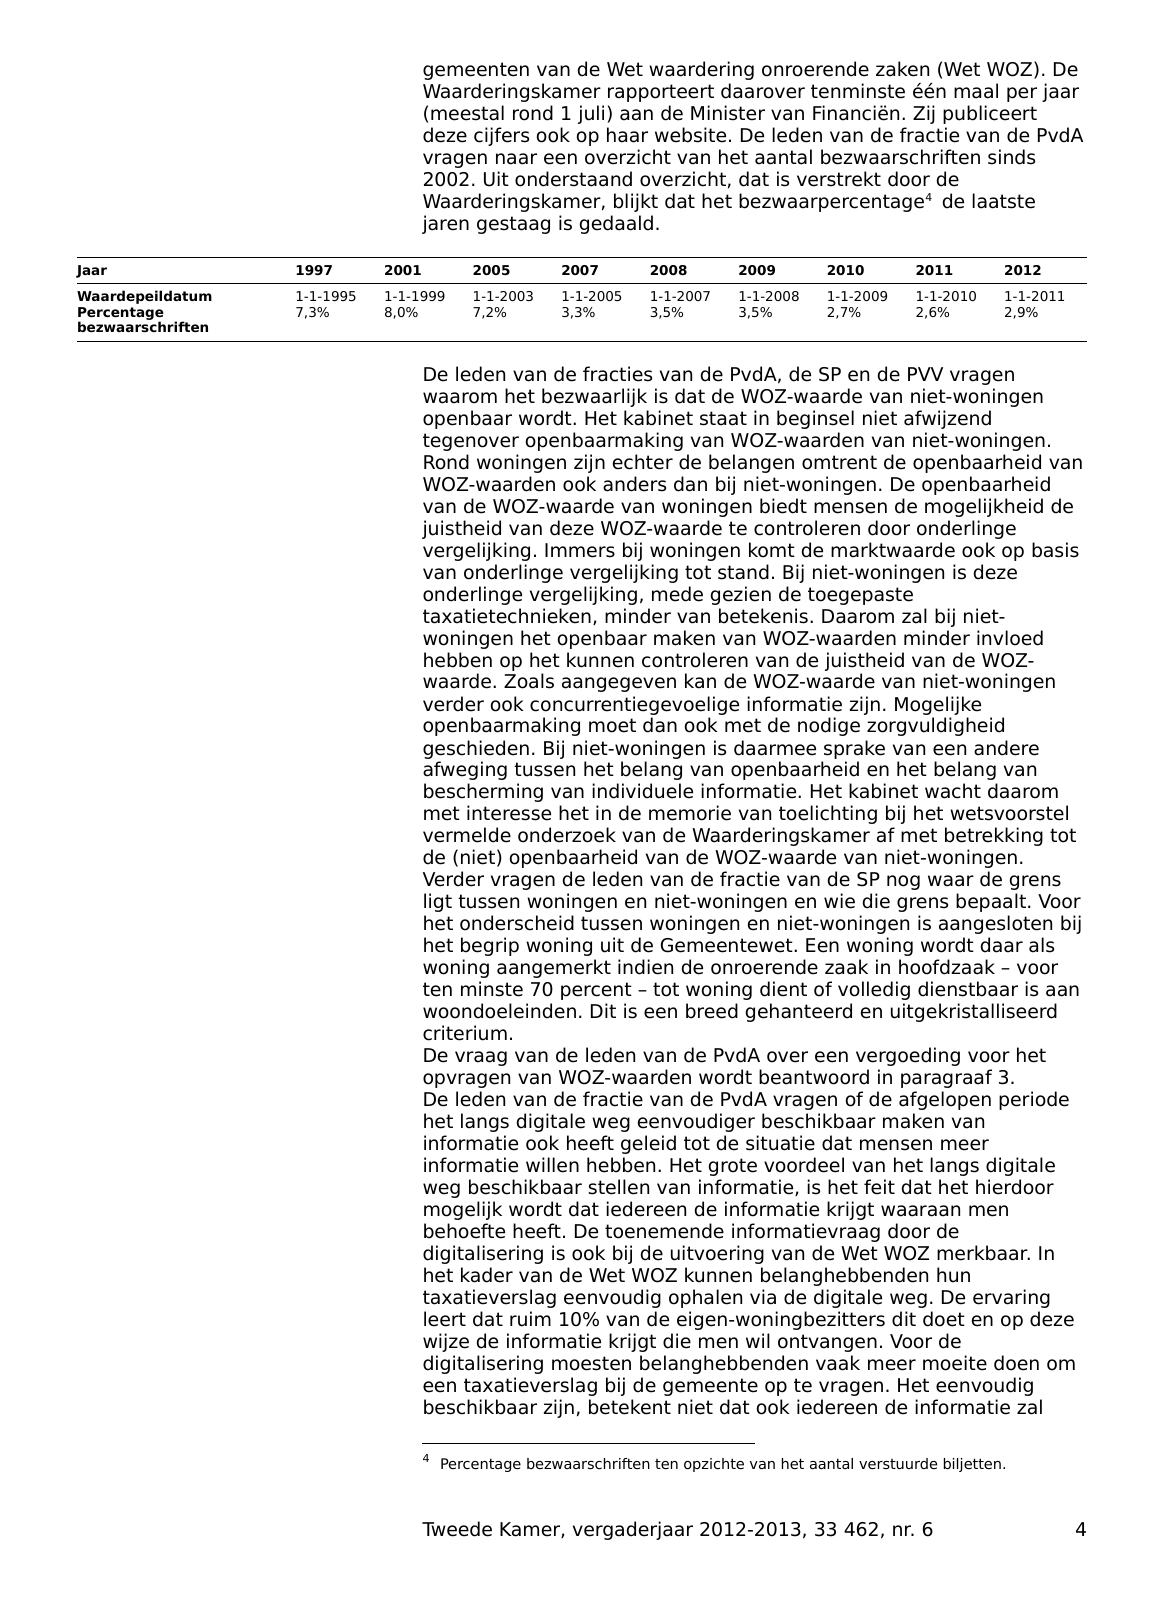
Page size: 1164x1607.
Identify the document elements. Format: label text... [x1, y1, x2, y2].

table_cell 1-1-2010 [909, 284, 998, 304]
table_header 2012 [998, 258, 1087, 283]
table_cell 1-1-2003 [466, 284, 555, 304]
text De vraag van de leden van de PvdA over een vergoeding voor het opvragen van WOZ-waarden wordt beantwoord in paragraaf 3. [422, 1045, 1087, 1089]
table_header 1997 [289, 258, 378, 283]
table_cell 3,5% [644, 304, 732, 341]
table_header 2007 [555, 258, 644, 283]
text gemeenten van de Wet waardering onroerende zaken (Wet WOZ). De Waarderingskamer rapporteert daarover tenminste één maal per jaar (meestal rond 1 juli) aan de Minister van Financiën. Zij publiceert deze cijfers ook op haar website. De leden van de fractie van de PvdA vragen naar een overzicht van het aantal bezwaarschriften sinds 2002. Uit onderstaand overzicht, dat is verstrekt door de Waarderingskamer, blijkt dat het bezwaarpercentage de laatste jaren gestaag is gedaald. [422, 59, 1087, 235]
table_cell 1-1-2008 [732, 284, 821, 304]
table_cell 1-1-1995 [289, 284, 378, 304]
table_cell 3,5% [732, 304, 821, 341]
table_header 2011 [909, 258, 998, 283]
table_header 2010 [821, 258, 909, 283]
table_cell 1-1-1999 [378, 284, 466, 304]
table_cell 3,3% [555, 304, 644, 341]
table_cell 1-1-2005 [555, 284, 644, 304]
text De leden van de fractie van de PvdA vragen of de afgelopen periode het langs digitale weg eenvoudiger beschikbaar maken van informatie ook heeft geleid tot de situatie dat mensen meer informatie willen hebben. Het grote voordeel van het langs digitale weg beschikbaar stellen van informatie, is het feit dat het hierdoor mogelijk wordt dat iedereen de informatie krijgt waaraan men behoefte heeft. De toenemende informatievraag door de digitalisering is ook bij de uitvoering van de Wet WOZ merkbaar. In het kader van de Wet WOZ kunnen belanghebbenden hun taxatieverslag eenvoudig ophalen via de digitale weg. De ervaring leert dat ruim 10% van de eigen-woningbezitters dit doet en op deze wijze de informatie krijgt die men wil ontvangen. Voor de digitalisering moesten belanghebbenden vaak meer moeite doen om een taxatieverslag bij de gemeente op te vragen. Het eenvoudig beschikbaar zijn, betekent niet dat ook iedereen de informatie zal [422, 1089, 1087, 1419]
text De leden van de fracties van de PvdA, de SP en de PVV vragen waarom het bezwaarlijk is dat de WOZ-waarde van niet-woningen openbaar wordt. Het kabinet staat in beginsel niet afwijzend tegenover openbaarmaking van WOZ-waarden van niet-woningen. Rond woningen zijn echter de belangen omtrent de openbaarheid van WOZ-waarden ook anders dan bij niet-woningen. De openbaarheid van de WOZ-waarde van woningen biedt mensen de mogelijkheid de juistheid van deze WOZ-waarde te controleren door onderlinge vergelijking. Immers bij woningen komt de marktwaarde ook op basis van onderlinge vergelijking tot stand. Bij niet-woningen is deze onderlinge vergelijking, mede gezien de toegepaste taxatietechnieken, minder van betekenis. Daarom zal bij niet-woningen het openbaar maken van WOZ-waarden minder invloed hebben op het kunnen controleren van de juistheid van de WOZ-waarde. Zoals aangegeven kan de WOZ-waarde van niet-woningen verder ook concurrentiegevoelige informatie zijn. Mogelijke openbaarmaking moet dan ook met de nodige zorgvuldigheid geschieden. Bij niet-woningen is daarmee sprake van een andere afweging tussen het belang van openbaarheid en het belang van bescherming van individuele informatie. Het kabinet wacht daarom met interesse het in de memorie van toelichting bij het wetsvoorstel vermelde onderzoek van de Waarderingskamer af met betrekking tot de (niet) openbaarheid van de WOZ-waarde van niet-woningen. Verder vragen de leden van de fractie van de SP nog waar de grens ligt tussen woningen en niet-woningen en wie die grens bepaalt. Voor het onderscheid tussen woningen en niet-woningen is aangesloten bij het begrip woning uit de Gemeentewet. Een woning wordt daar als woning aangemerkt indien de onroerende zaak in hoofdzaak – voor ten minste 70 percent – tot woning dient of volledig dienstbaar is aan woondoeleinden. Dit is een breed gehanteerd en uitgekristalliseerd criterium. [422, 364, 1087, 1045]
table_cell 1-1-2009 [821, 284, 909, 304]
table_header Jaar [77, 258, 289, 283]
table_header 2009 [732, 258, 821, 283]
table_cell 8,0% [378, 304, 466, 341]
table_cell 2,7% [821, 304, 909, 341]
table_cell 7,3% [289, 304, 378, 341]
table_cell Waardepeildatum [77, 284, 289, 304]
table_header 2005 [466, 258, 555, 283]
table_cell 1-1-2011 [998, 284, 1087, 304]
text Percentage bezwaarschriften ten opzichte van het aantal verstuurde biljetten. [422, 1452, 1087, 1474]
table_cell 7,2% [466, 304, 555, 341]
table_cell 1-1-2007 [644, 284, 732, 304]
table_header 2001 [378, 258, 466, 283]
table_header 2008 [644, 258, 732, 283]
table_cell Percentage bezwaarschriften [77, 304, 289, 341]
table_cell 2,9% [998, 304, 1087, 341]
table_cell 2,6% [909, 304, 998, 341]
